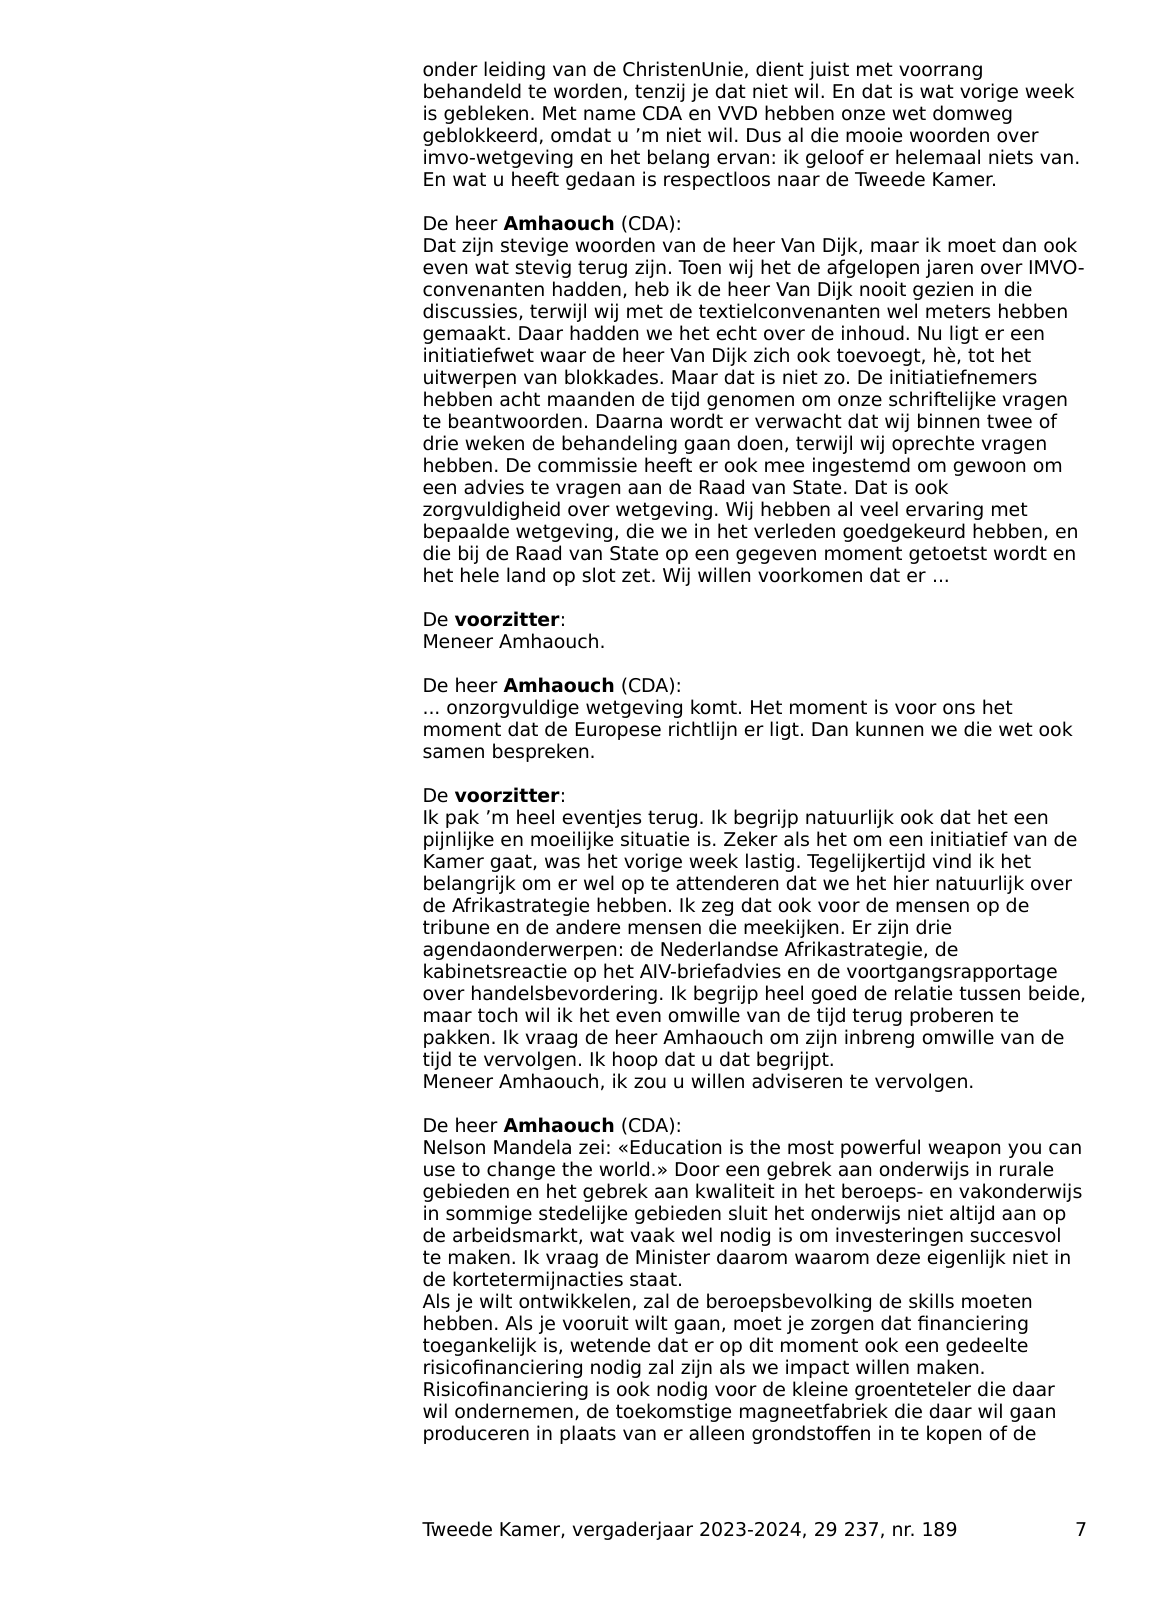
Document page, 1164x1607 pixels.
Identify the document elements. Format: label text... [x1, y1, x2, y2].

text De heer Amhaouch (CDA): [422, 675, 1087, 697]
text onder leiding van de ChristenUnie, dient juist met voorrang behandeld te worden, tenzij je dat niet wil. En dat is wat vorige week is gebleken. Met name CDA en VVD hebben onze wet domweg geblokkeerd, omdat u ’m niet wil. Dus al die mooie woorden over imvo-wetgeving en het belang ervan: ik geloof er helemaal niets van. En wat u heeft gedaan is respectloos naar de Tweede Kamer. [422, 59, 1087, 191]
text De voorzitter: [422, 785, 1087, 807]
text Dat zijn stevige woorden van de heer Van Dijk, maar ik moet dan ook even wat stevig terug zijn. Toen wij het de afgelopen jaren over IMVO-convenanten hadden, heb ik de heer Van Dijk nooit gezien in die discussies, terwijl wij met de textielconvenanten wel meters hebben gemaakt. Daar hadden we het echt over de inhoud. Nu ligt er een initiatiefwet waar de heer Van Dijk zich ook toevoegt, hè, tot het uitwerpen van blokkades. Maar dat is niet zo. De initiatiefnemers hebben acht maanden de tijd genomen om onze schriftelijke vragen te beantwoorden. Daarna wordt er verwacht dat wij binnen twee of drie weken de behandeling gaan doen, terwijl wij oprechte vragen hebben. De commissie heeft er ook mee ingestemd om gewoon om een advies te vragen aan de Raad van State. Dat is ook zorgvuldigheid over wetgeving. Wij hebben al veel ervaring met bepaalde wetgeving, die we in het verleden goedgekeurd hebben, en die bij de Raad van State op een gegeven moment getoetst wordt en het hele land op slot zet. Wij willen voorkomen dat er ... [422, 235, 1087, 587]
text Meneer Amhaouch, ik zou u willen adviseren te vervolgen. [422, 1071, 1087, 1093]
text De heer Amhaouch (CDA): [422, 1115, 1087, 1137]
text Ik pak ’m heel eventjes terug. Ik begrijp natuurlijk ook dat het een pijnlijke en moeilijke situatie is. Zeker als het om een initiatief van de Kamer gaat, was het vorige week lastig. Tegelijkertijd vind ik het belangrijk om er wel op te attenderen dat we het hier natuurlijk over de Afrikastrategie hebben. Ik zeg dat ook voor de mensen op de tribune en de andere mensen die meekijken. Er zijn drie agendaonderwerpen: de Nederlandse Afrikastrategie, de kabinetsreactie op het AIV-briefadvies en de voortgangsrapportage over handelsbevordering. Ik begrijp heel goed de relatie tussen beide, maar toch wil ik het even omwille van de tijd terug proberen te pakken. Ik vraag de heer Amhaouch om zijn inbreng omwille van de tijd te vervolgen. Ik hoop dat u dat begrijpt. [422, 807, 1087, 1071]
text Meneer Amhaouch. [422, 631, 1087, 653]
text Nelson Mandela zei: «Education is the most powerful weapon you can use to change the world.» Door een gebrek aan onderwijs in rurale gebieden en het gebrek aan kwaliteit in het beroeps- en vakonderwijs in sommige stedelijke gebieden sluit het onderwijs niet altijd aan op de arbeidsmarkt, wat vaak wel nodig is om investeringen succesvol te maken. Ik vraag de Minister daarom waarom deze eigenlijk niet in de kortetermijnacties staat. [422, 1137, 1087, 1291]
text De heer Amhaouch (CDA): [422, 213, 1087, 235]
text De voorzitter: [422, 609, 1087, 631]
text Als je wilt ontwikkelen, zal de beroepsbevolking de skills moeten hebben. Als je vooruit wilt gaan, moet je zorgen dat financiering toegankelijk is, wetende dat er op dit moment ook een gedeelte risicofinanciering nodig zal zijn als we impact willen maken. Risicofinanciering is ook nodig voor de kleine groenteteler die daar wil ondernemen, de toekomstige magneetfabriek die daar wil gaan produceren in plaats van er alleen grondstoffen in te kopen of de [422, 1291, 1087, 1445]
text ... onzorgvuldige wetgeving komt. Het moment is voor ons het moment dat de Europese richtlijn er ligt. Dan kunnen we die wet ook samen bespreken. [422, 697, 1087, 763]
